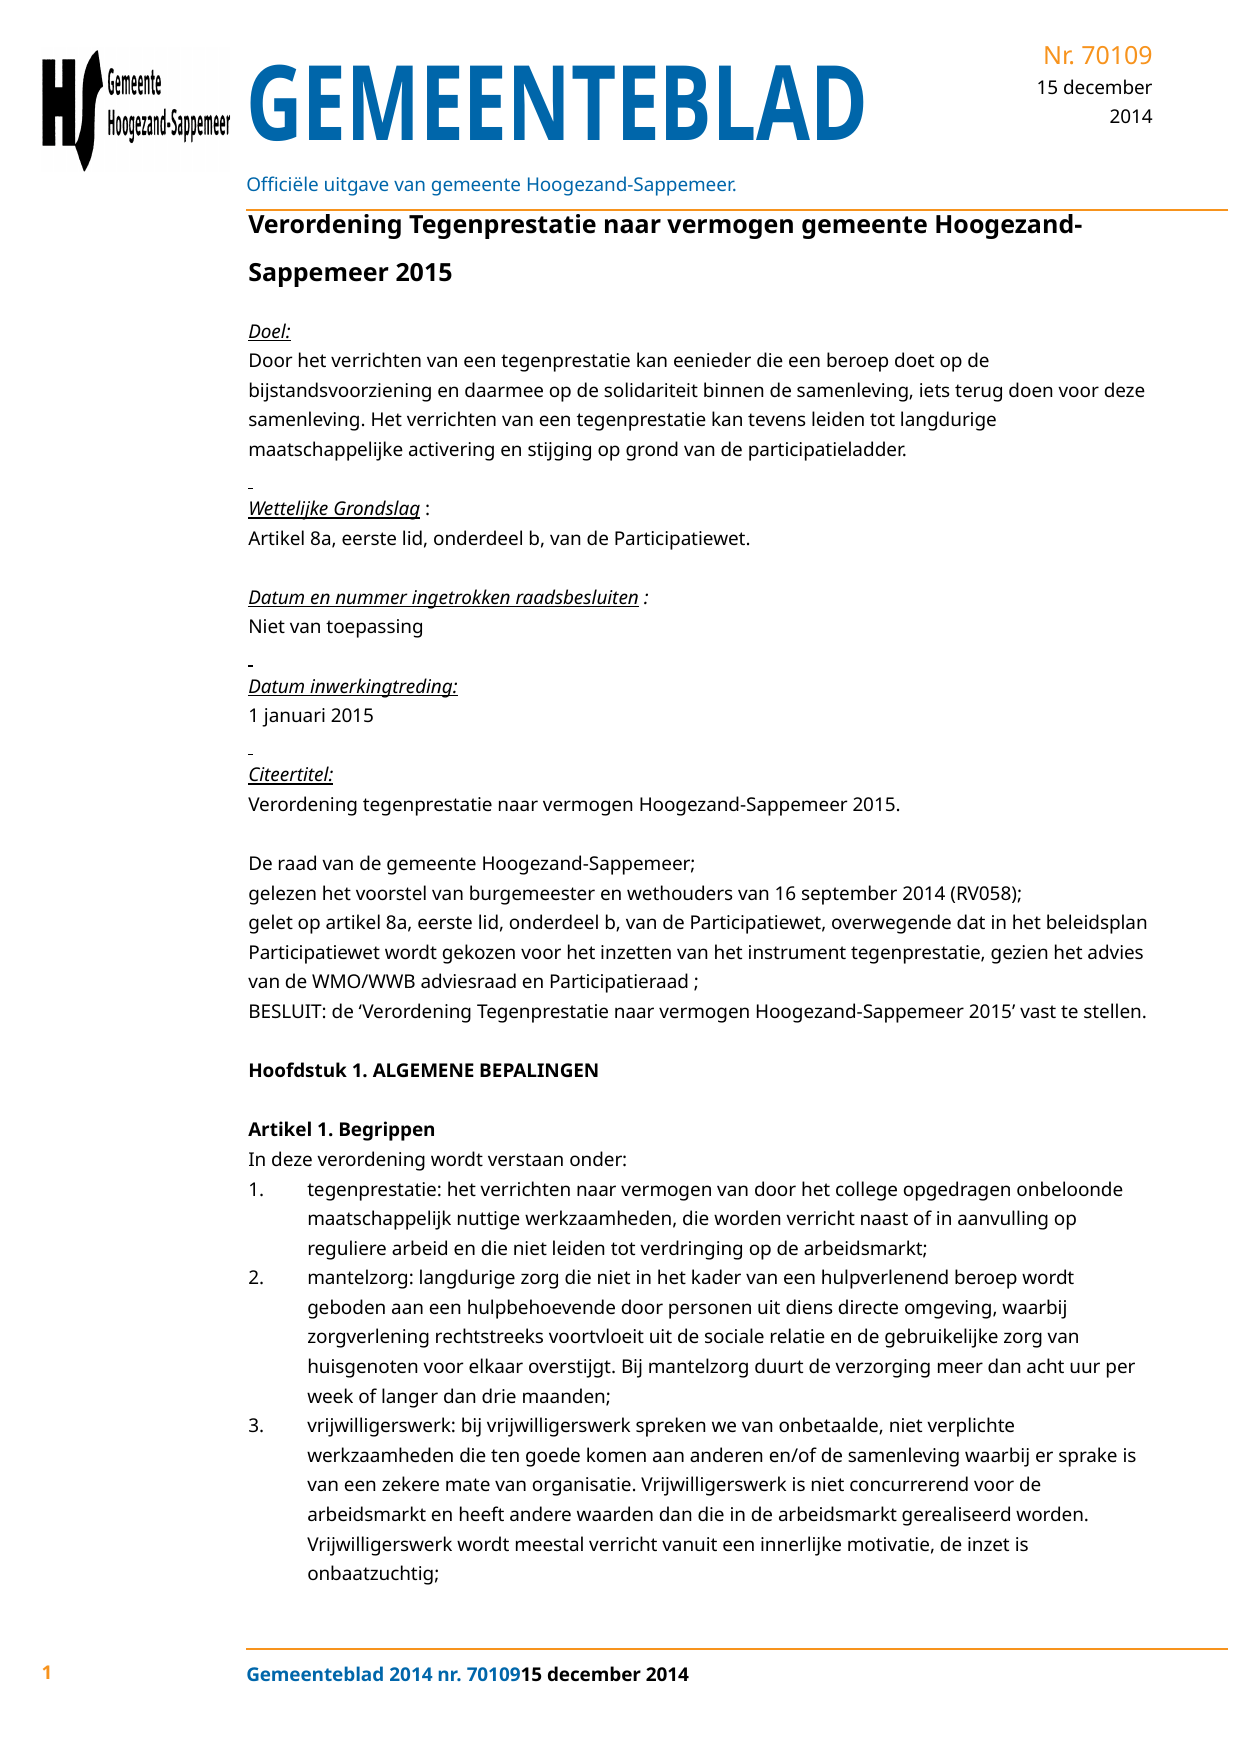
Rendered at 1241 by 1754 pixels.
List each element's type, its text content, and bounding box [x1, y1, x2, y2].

text Wettelijke Grondslag : [248, 495, 1152, 521]
text Door het verrichten van een tegenprestatie kan eenieder die een beroep doet op de bijstandsvoorziening en daarmee op de solidariteit binnen de samenleving, iets terug doen voor deze samenleving. Het verrichten van een tegenprestatie kan tevens leiden tot langdurige maatschappelijke activering en stijging op grond van de participatieladder. [248, 347, 1152, 462]
text BESLUIT: de ‘Verordening Tegenprestatie naar vermogen Hoogezand-Sappemeer 2015’ vast te stellen. [248, 998, 1152, 1024]
text 1 januari 2015 [248, 702, 1152, 728]
text Doel: [248, 318, 1152, 344]
picture [41, 47, 231, 172]
text Datum en nummer ingetrokken raadsbesluiten : [248, 584, 1152, 610]
text Artikel 1. Begrippen [248, 1117, 1152, 1142]
text Datum inwerkingtreding: [248, 673, 1152, 699]
text Verordening Tegenprestatie naar vermogen gemeente Hoogezand-Sappemeer 2015 [248, 211, 1152, 288]
text gelet op artikel 8a, eerste lid, onderdeel b, van de Participatiewet, overwegende dat in het beleidsplan Participatiewet wordt gekozen voor het inzetten van het instrument tegenprestatie, gezien het advies van de WMO/WWB adviesraad en Participatieraad ; [248, 909, 1152, 994]
text Hoofdstuk 1. ALGEMENE BEPALINGEN [248, 1057, 1152, 1083]
text gelezen het voorstel van burgemeester en wethouders van 16 september 2014 (RV058); [248, 880, 1152, 906]
list mantelzorg: langdurige zorg die niet in het kader van een hulpverlenend beroep wordt geboden aan een hulpbehoevende door personen uit diens directe omgeving, waarbij zorgverlening rechtstreeks voortvloeit uit de sociale relatie en de gebruikelijke zorg van huisgenoten voor elkaar overstijgt. Bij mantelzorg duurt de verzorging meer dan acht uur per week of langer dan drie maanden; [248, 1264, 1152, 1409]
list vrijwilligerswerk: bij vrijwilligerswerk spreken we van onbetaalde, niet verplichte werkzaamheden die ten goede komen aan anderen en/of de samenleving waarbij er sprake is van een zekere mate van organisatie. Vrijwilligerswerk is niet concurrerend voor de arbeidsmarkt en heeft andere waarden dan die in de arbeidsmarkt gerealiseerd worden. Vrijwilligerswerk wordt meestal verricht vanuit een innerlijke motivatie, de inzet is onbaatzuchtig; [248, 1412, 1152, 1586]
text De raad van de gemeente Hoogezand-Sappemeer; [248, 850, 1152, 876]
text Niet van toepassing [248, 614, 1152, 639]
text Verordening tegenprestatie naar vermogen Hoogezand-Sappemeer 2015. [248, 791, 1152, 817]
text In deze verordening wordt verstaan onder: [248, 1146, 1152, 1172]
text Citeertitel: [248, 762, 1152, 787]
text Artikel 8a, eerste lid, onderdeel b, van de Participatiewet. [248, 525, 1152, 551]
list tegenprestatie: het verrichten naar vermogen van door het college opgedragen onbeloonde maatschappelijk nuttige werkzaamheden, die worden verricht naast of in aanvulling op reguliere arbeid en die niet leiden tot verdringing op de arbeidsmarkt; [248, 1176, 1152, 1261]
